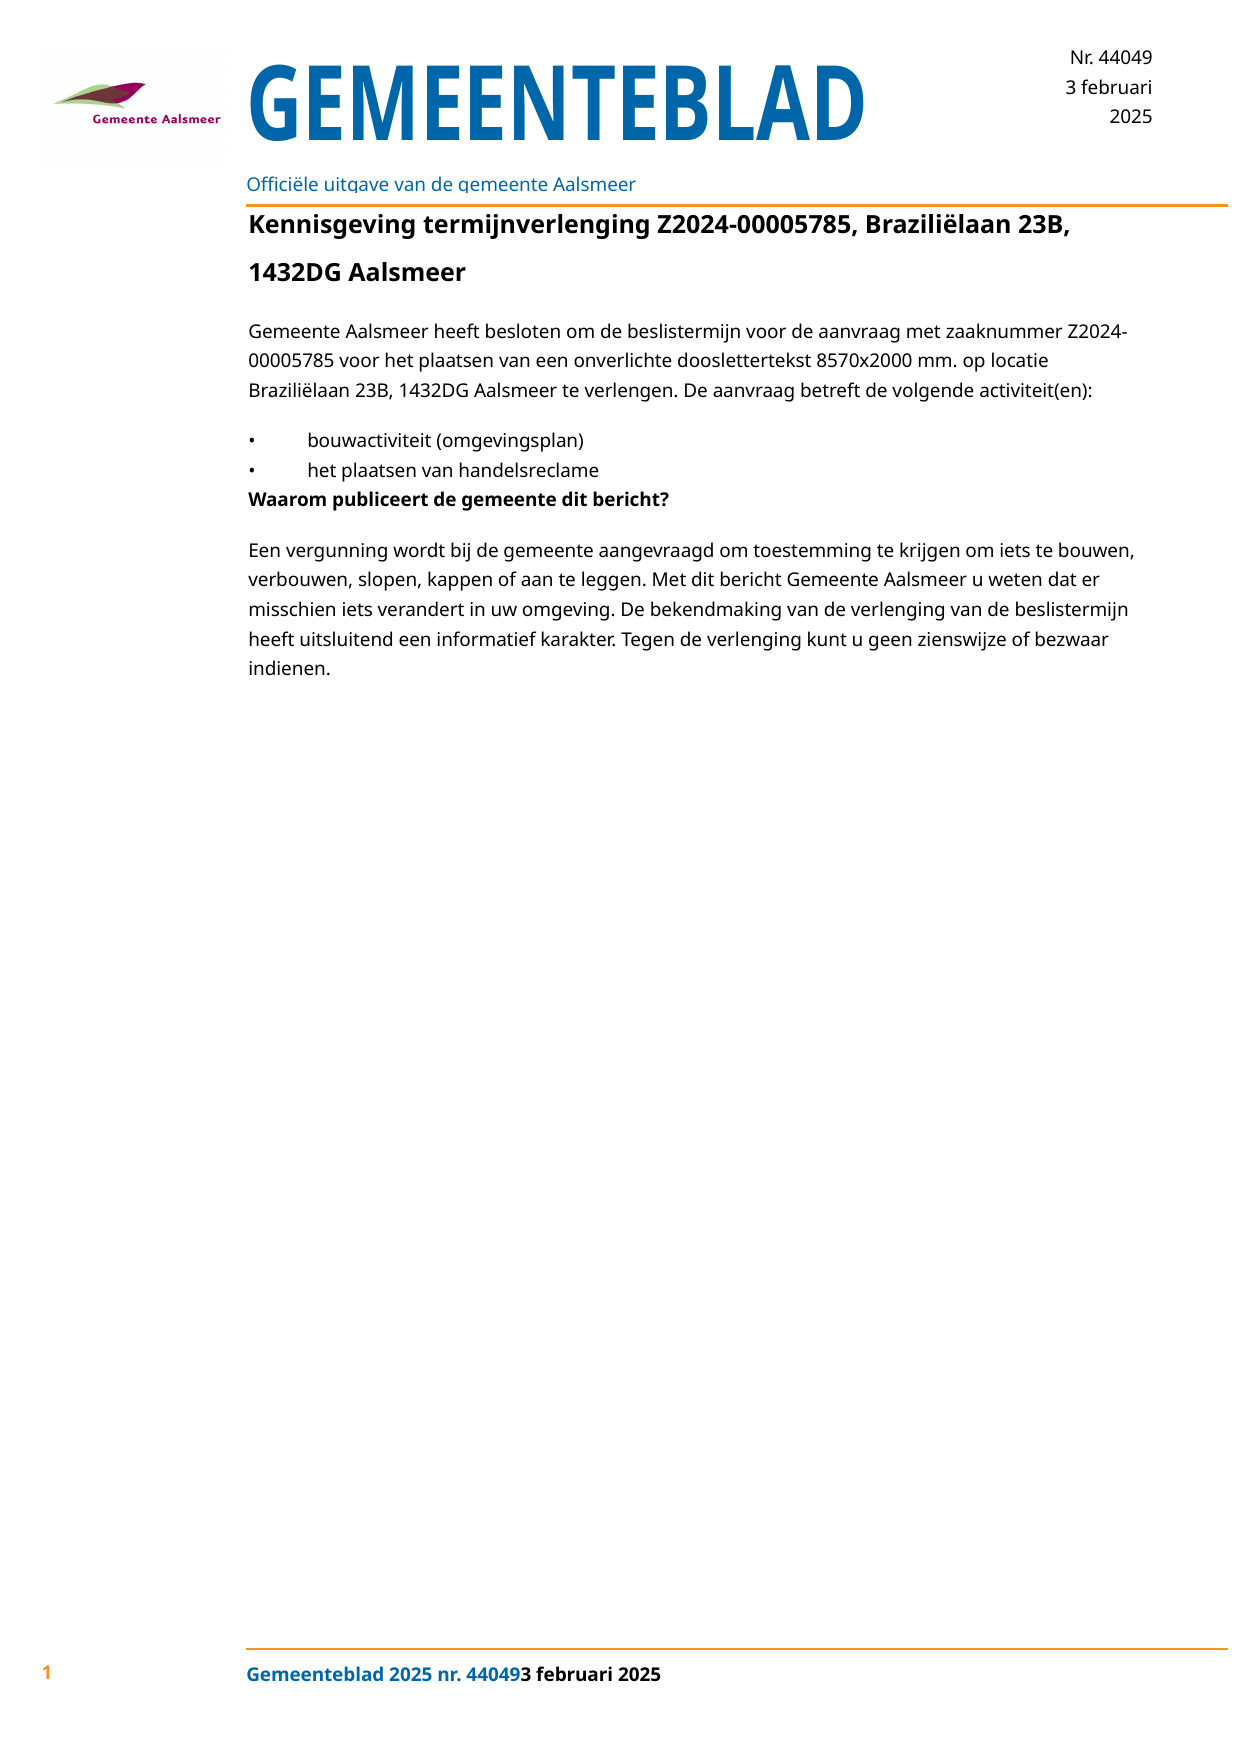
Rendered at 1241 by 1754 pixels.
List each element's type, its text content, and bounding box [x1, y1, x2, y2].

text Kennisgeving termijnverlenging Z2024-00005785, Braziliëlaan 23B, 1432DG Aalsmeer [248, 207, 1152, 288]
picture [41, 47, 231, 172]
text Waarom publiceert de gemeente dit bericht? [248, 487, 1152, 512]
list bouwactiviteit (omgevingsplan) [248, 427, 1152, 453]
text Een vergunning wordt bij de gemeente aangevraagd om toestemming te krijgen om iets te bouwen, verbouwen, slopen, kappen of aan te leggen. Met dit bericht Gemeente Aalsmeer u weten dat er misschien iets verandert in uw omgeving. De bekendmaking van de verlenging van de beslistermijn heeft uitsluitend een informatief karakter. Tegen de verlenging kunt u geen zienswijze of bezwaar indienen. [248, 537, 1152, 681]
list het plaatsen van handelsreclame [248, 457, 1152, 483]
text Gemeente Aalsmeer heeft besloten om de beslistermijn voor de aanvraag met zaaknummer Z2024-00005785 voor het plaatsen van een onverlichte dooslettertekst 8570x2000 mm. op locatie Braziliëlaan 23B, 1432DG Aalsmeer te verlengen. De aanvraag betreft de volgende activiteit(en): [248, 318, 1152, 403]
